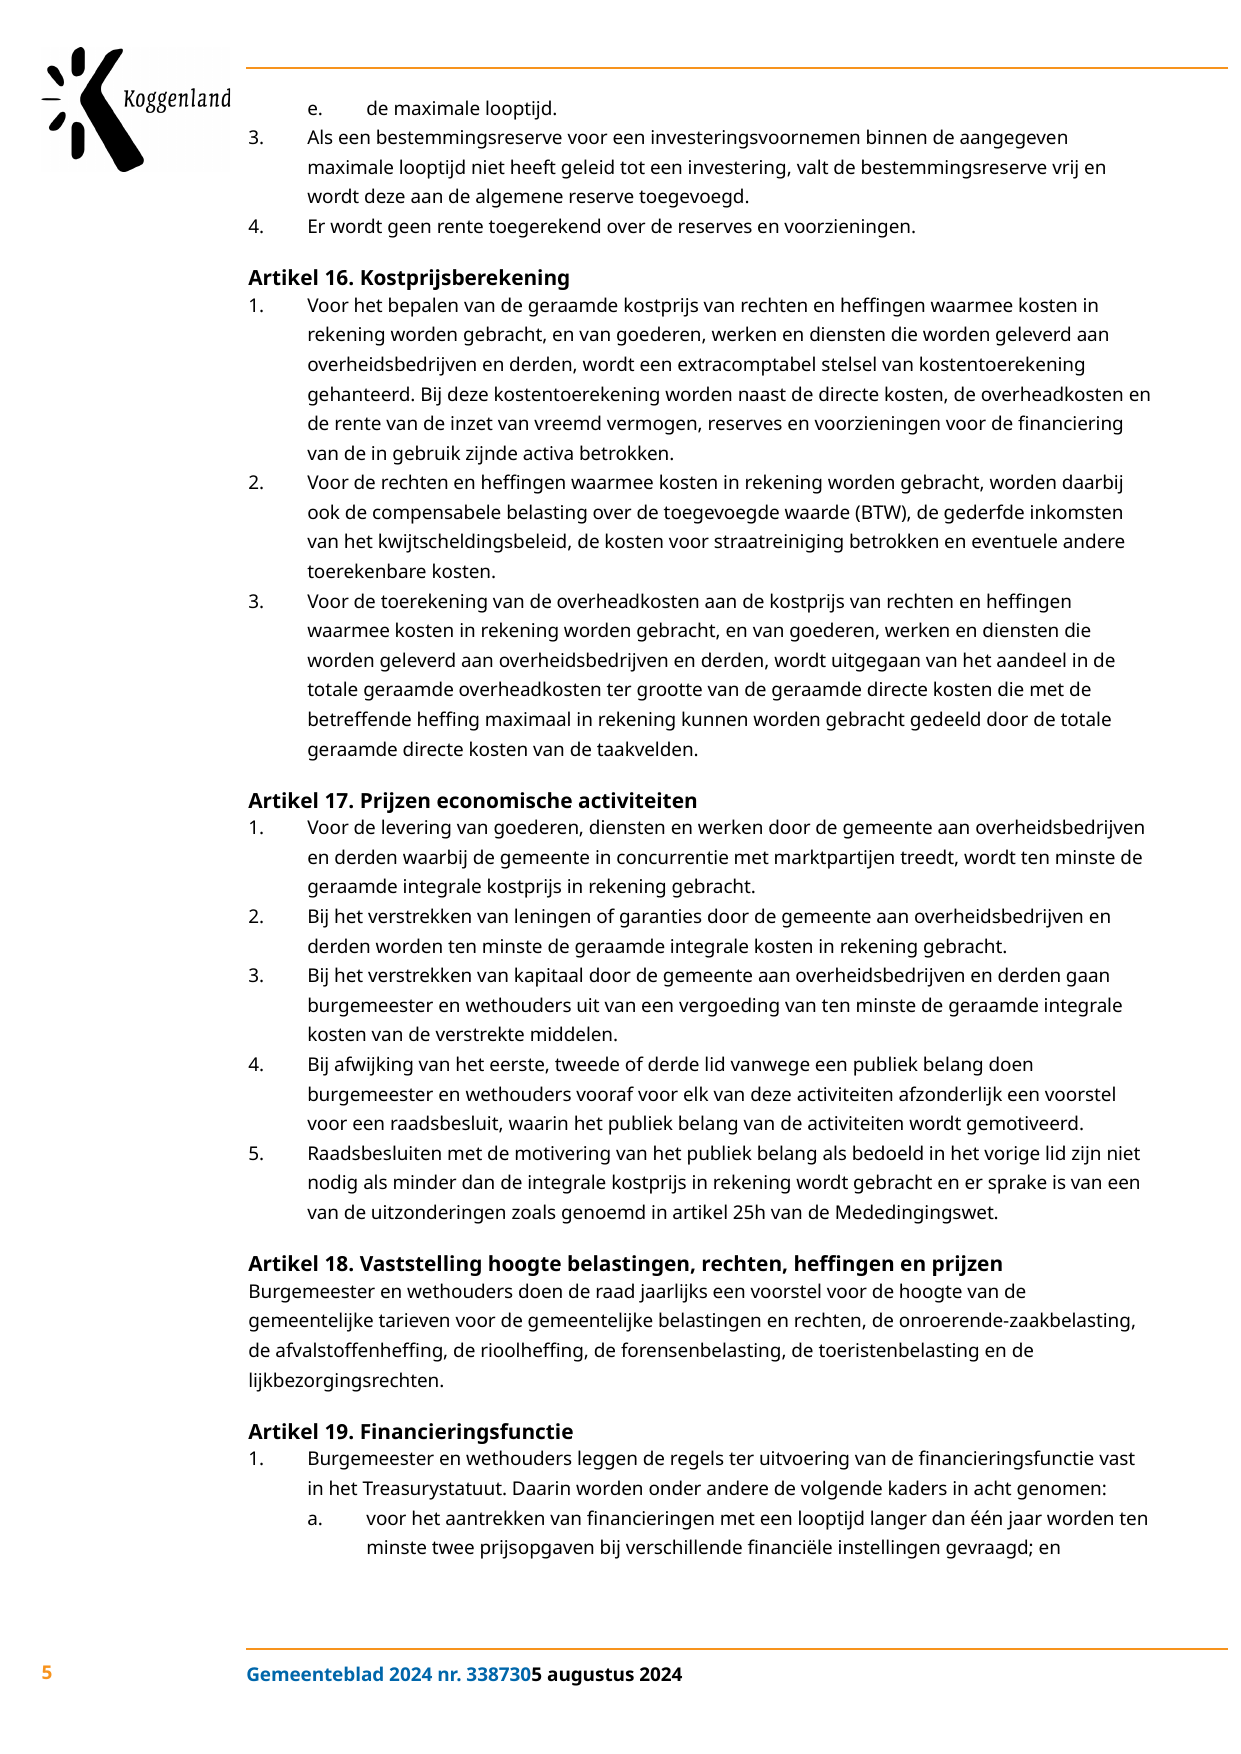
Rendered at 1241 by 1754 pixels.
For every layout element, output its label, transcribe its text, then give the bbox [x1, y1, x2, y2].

list Bij afwijking van het eerste, tweede of derde lid vanwege een publiek belang doen burgemeester en wethouders vooraf voor elk van deze activiteiten afzonderlijk een voorstel voor een raadsbesluit, waarin het publiek belang van de activiteiten wordt gemotiveerd. [248, 1051, 1152, 1136]
list voor het aantrekken van financieringen met een looptijd langer dan één jaar worden ten minste twee prijsopgaven bij verschillende financiële instellingen gevraagd; en [307, 1505, 1152, 1560]
list de maximale looptijd. [307, 95, 1152, 121]
list Voor de toerekening van de overheadkosten aan de kostprijs van rechten en heffingen waarmee kosten in rekening worden gebracht, en van goederen, werken en diensten die worden geleverd aan overheidsbedrijven en derden, wordt uitgegaan van het aandeel in de totale geraamde overheadkosten ter grootte van de geraamde directe kosten die met de betreffende heffing maximaal in rekening kunnen worden gebracht gedeeld door de totale geraamde directe kosten van de taakvelden. [248, 588, 1152, 761]
text Artikel 17. Prijzen economische activiteiten [248, 786, 1152, 814]
list Voor de levering van goederen, diensten en werken door de gemeente aan overheidsbedrijven en derden waarbij de gemeente in concurrentie met marktpartijen treedt, wordt ten minste de geraamde integrale kostprijs in rekening gebracht. [248, 814, 1152, 899]
list Bij het verstrekken van kapitaal door de gemeente aan overheidsbedrijven en derden gaan burgemeester en wethouders uit van een vergoeding van ten minste de geraamde integrale kosten van de verstrekte middelen. [248, 962, 1152, 1047]
list Raadsbesluiten met de motivering van het publiek belang als bedoeld in het vorige lid zijn niet nodig als minder dan de integrale kostprijs in rekening wordt gebracht en er sprake is van een van de uitzonderingen zoals genoemd in artikel 25h van de Mededingingswet. [248, 1140, 1152, 1225]
list Als een bestemmingsreserve voor een investeringsvoornemen binnen de aangegeven maximale looptijd niet heeft geleid tot een investering, valt de bestemmingsreserve vrij en wordt deze aan de algemene reserve toegevoegd. [248, 124, 1152, 209]
text Artikel 19. Financieringsfunctie [248, 1417, 1152, 1446]
list Voor de rechten en heffingen waarmee kosten in rekening worden gebracht, worden daarbij ook de compensabele belasting over de toegevoegde waarde (BTW), de gederfde inkomsten van het kwijtscheldingsbeleid, de kosten voor straatreiniging betrokken en eventuele andere toerekenbare kosten. [248, 469, 1152, 584]
text Artikel 16. Kostprijsberekening [248, 263, 1152, 292]
picture [41, 47, 231, 172]
list Burgemeester en wethouders leggen de regels ter uitvoering van de financieringsfunctie vast in het Treasurystatuut. Daarin worden onder andere de volgende kaders in acht genomen: [248, 1446, 1152, 1501]
list Er wordt geen rente toegerekend over de reserves en voorzieningen. [248, 213, 1152, 239]
text Artikel 18. Vaststelling hoogte belastingen, rechten, heffingen en prijzen [248, 1249, 1152, 1278]
text Burgemeester en wethouders doen de raad jaarlijks een voorstel voor de hoogte van de gemeentelijke tarieven voor de gemeentelijke belastingen en rechten, de onroerende-zaakbelasting, de afvalstoffenheffing, de rioolheffing, de forensenbelasting, de toeristenbelasting en de lijkbezorgingsrechten. [248, 1278, 1152, 1392]
list Bij het verstrekken van leningen of garanties door de gemeente aan overheidsbedrijven en derden worden ten minste de geraamde integrale kosten in rekening gebracht. [248, 903, 1152, 959]
list Voor het bepalen van de geraamde kostprijs van rechten en heffingen waarmee kosten in rekening worden gebracht, en van goederen, werken en diensten die worden geleverd aan overheidsbedrijven en derden, wordt een extracomptabel stelsel van kostentoerekening gehanteerd. Bij deze kostentoerekening worden naast de directe kosten, de overheadkosten en de rente van de inzet van vreemd vermogen, reserves en voorzieningen voor de financiering van de in gebruik zijnde activa betrokken. [248, 292, 1152, 466]
